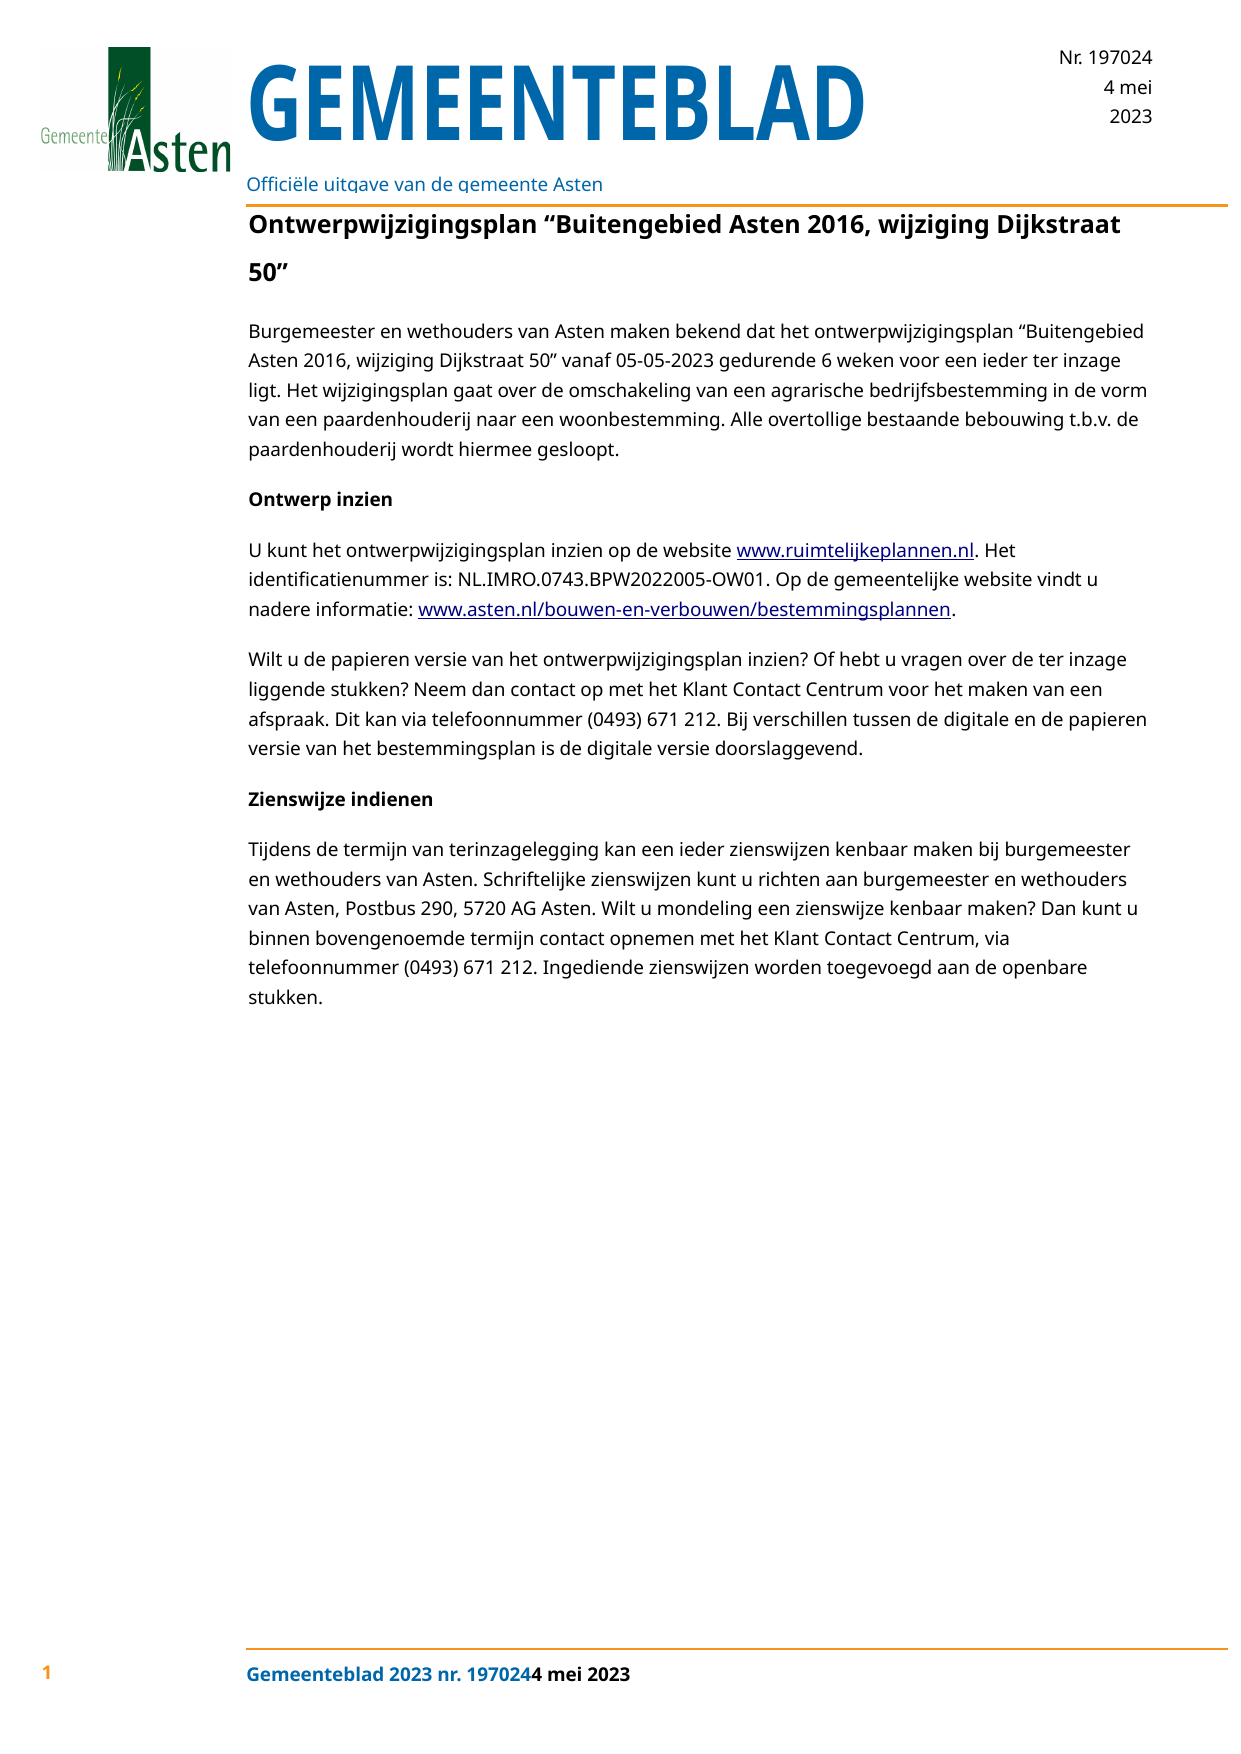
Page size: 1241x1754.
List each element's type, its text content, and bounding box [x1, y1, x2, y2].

text Ontwerp inzien [248, 487, 1152, 512]
text Zienswijze indienen [248, 786, 1152, 812]
text Ontwerpwijzigingsplan “Buitengebied Asten 2016, wijziging Dijkstraat 50” [248, 207, 1152, 288]
text U kunt het ontwerpwijzigingsplan inzien op de website www.ruimtelijkeplannen.nl. Het identificatienummer is: NL.IMRO.0743.BPW2022005-OW01. Op de gemeentelijke website vindt u nadere informatie: www.asten.nl/bouwen-en-verbouwen/bestemmingsplannen. [248, 537, 1152, 622]
text Tijdens de termijn van terinzagelegging kan een ieder zienswijzen kenbaar maken bij burgemeester en wethouders van Asten. Schriftelijke zienswijzen kunt u richten aan burgemeester en wethouders van Asten, Postbus 290, 5720 AG Asten. Wilt u mondeling een zienswijze kenbaar maken? Dan kunt u binnen bovengenoemde termijn contact opnemen met het Klant Contact Centrum, via telefoonnummer (0493) 671 212. Ingediende zienswijzen worden toegevoegd aan de openbare stukken. [248, 836, 1152, 1010]
text Burgemeester en wethouders van Asten maken bekend dat het ontwerpwijzigingsplan “Buitengebied Asten 2016, wijziging Dijkstraat 50” vanaf 05-05-2023 gedurende 6 weken voor een ieder ter inzage ligt. Het wijzigingsplan gaat over de omschakeling van een agrarische bedrijfsbestemming in de vorm van een paardenhouderij naar een woonbestemming. Alle overtollige bestaande bebouwing t.b.v. de paardenhouderij wordt hiermee gesloopt. [248, 318, 1152, 462]
text Wilt u de papieren versie van het ontwerpwijzigingsplan inzien? Of hebt u vragen over de ter inzage liggende stukken? Neem dan contact op met het Klant Contact Centrum voor het maken van een afspraak. Dit kan via telefoonnummer (0493) 671 212. Bij verschillen tussen de digitale en de papieren versie van het bestemmingsplan is de digitale versie doorslaggevend. [248, 647, 1152, 761]
picture [41, 47, 231, 172]
